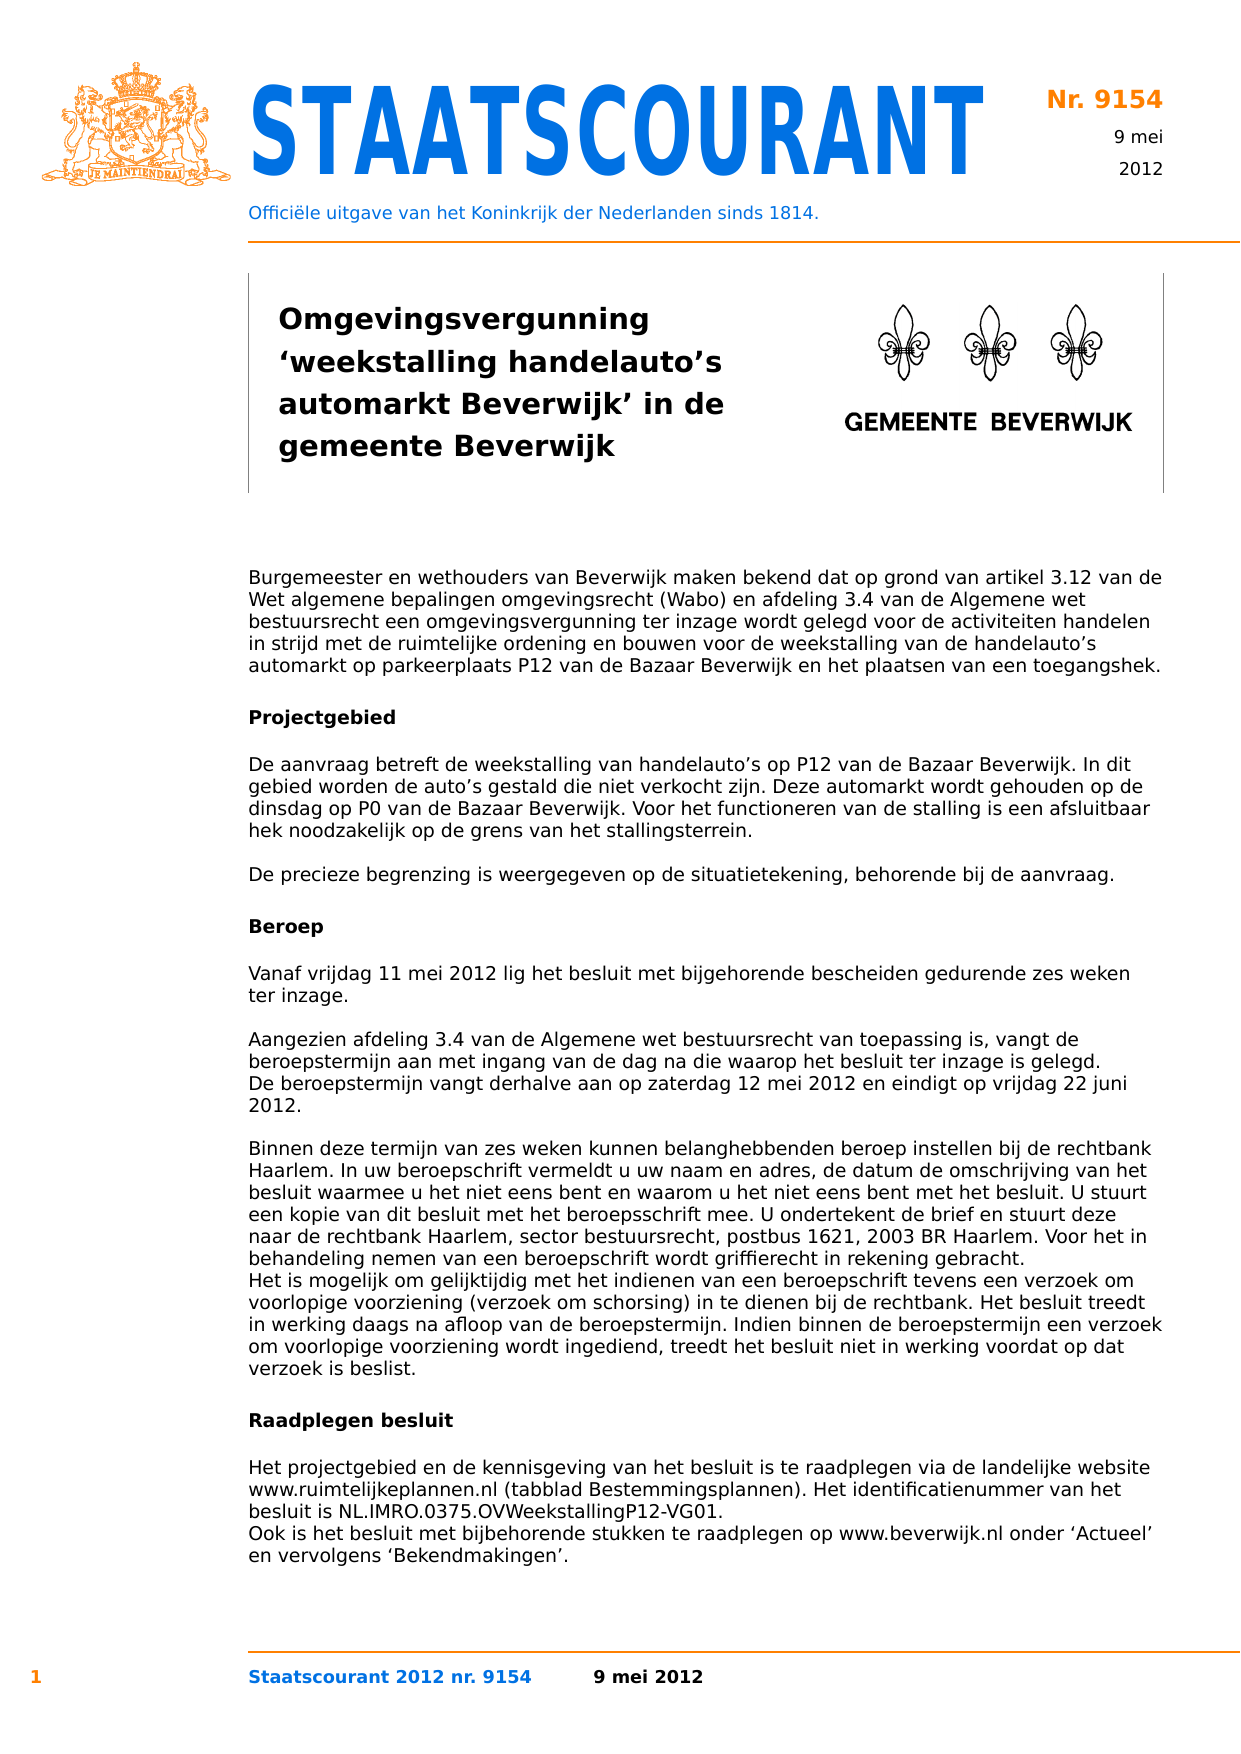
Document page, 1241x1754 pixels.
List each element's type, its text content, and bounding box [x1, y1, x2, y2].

table_header STAATSCOURANT [248, 62, 998, 203]
text Burgemeester en wethouders van Beverwijk maken bekend dat op grond van artikel 3.12 van de Wet algemene bepalingen omgevingsrecht (Wabo) en afdeling 3.4 van de Algemene wet bestuursrecht een omgevingsvergunning ter inzage wordt gelegd voor de activiteiten handelen in strijd met de ruimtelijke ordening en bouwen voor de weekstalling van de handelauto’s automarkt op parkeerplaats P12 van de Bazaar Beverwijk en het plaatsen van een toegangshek. [248, 567, 1163, 677]
table_cell Officiële uitgave van het Koninkrijk der Nederlanden sinds 1814. [248, 203, 1240, 241]
text Het projectgebied en de kennisgeving van het besluit is te raadplegen via de landelijke website www.ruimtelijkeplannen.nl (tabblad Bestemmingsplannen). Het identificatienummer van het besluit is NL.IMRO.0375.OVWeekstallingP12-VG01. [248, 1457, 1163, 1523]
picture [41, 62, 231, 186]
text De aanvraag betreft de weekstalling van handelauto’s op P12 van de Bazaar Beverwijk. In dit gebied worden de auto’s gestald die niet verkocht zijn. Deze automarkt wordt gehouden op de dinsdag op P0 van de Bazaar Beverwijk. Voor het functioneren van de stalling is een afsluitbaar hek noodzakelijk op de grens van het stallingsterrein. [248, 754, 1163, 842]
table_header Nr. 9154 [998, 62, 1240, 121]
table_header [25, 62, 248, 241]
picture [844, 302, 1134, 433]
text De beroepstermijn vangt derhalve aan op zaterdag 12 mei 2012 en eindigt op vrijdag 22 juni 2012. [248, 1072, 1163, 1116]
subtitle Beroep [248, 916, 1163, 938]
subtitle Omgevingsvergunning ‘weekstalling handelauto’s automarkt Beverwijk’ in de gemeente Beverwijk [249, 273, 1163, 493]
text Vanaf vrijdag 11 mei 2012 lig het besluit met bijgehorende bescheiden gedurende zes weken ter inzage. [248, 963, 1163, 1007]
text Ook is het besluit met bijbehorende stukken te raadplegen op www.beverwijk.nl onder ‘Actueel’ en vervolgens ‘Bekendmakingen’. [248, 1523, 1163, 1567]
text Binnen deze termijn van zes weken kunnen belanghebbenden beroep instellen bij de rechtbank Haarlem. In uw beroepschrift vermeldt u uw naam en adres, de datum de omschrijving van het besluit waarmee u het niet eens bent en waarom u het niet eens bent met het besluit. U stuurt een kopie van dit besluit met het beroepsschrift mee. U ondertekent de brief en stuurt deze naar de rechtbank Haarlem, sector bestuursrecht, postbus 1621, 2003 BR Haarlem. Voor het in behandeling nemen van een beroepschrift wordt griffierecht in rekening gebracht. [248, 1138, 1163, 1270]
table_cell 2012 [998, 153, 1240, 203]
subtitle Projectgebied [248, 707, 1163, 729]
text De precieze begrenzing is weergegeven op de situatietekening, behorende bij de aanvraag. [248, 864, 1163, 886]
text Aangezien afdeling 3.4 van de Algemene wet bestuursrecht van toepassing is, vangt de beroepstermijn aan met ingang van de dag na die waarop het besluit ter inzage is gelegd. [248, 1028, 1163, 1072]
subtitle Raadplegen besluit [248, 1410, 1163, 1432]
table_cell 9 mei [998, 121, 1240, 153]
text Het is mogelijk om gelijktijdig met het indienen van een beroepschrift tevens een verzoek om voorlopige voorziening (verzoek om schorsing) in te dienen bij de rechtbank. Het besluit treedt in werking daags na afloop van de beroepstermijn. Indien binnen de beroepstermijn een verzoek om voorlopige voorziening wordt ingediend, treedt het besluit niet in werking voordat op dat verzoek is beslist. [248, 1270, 1163, 1380]
